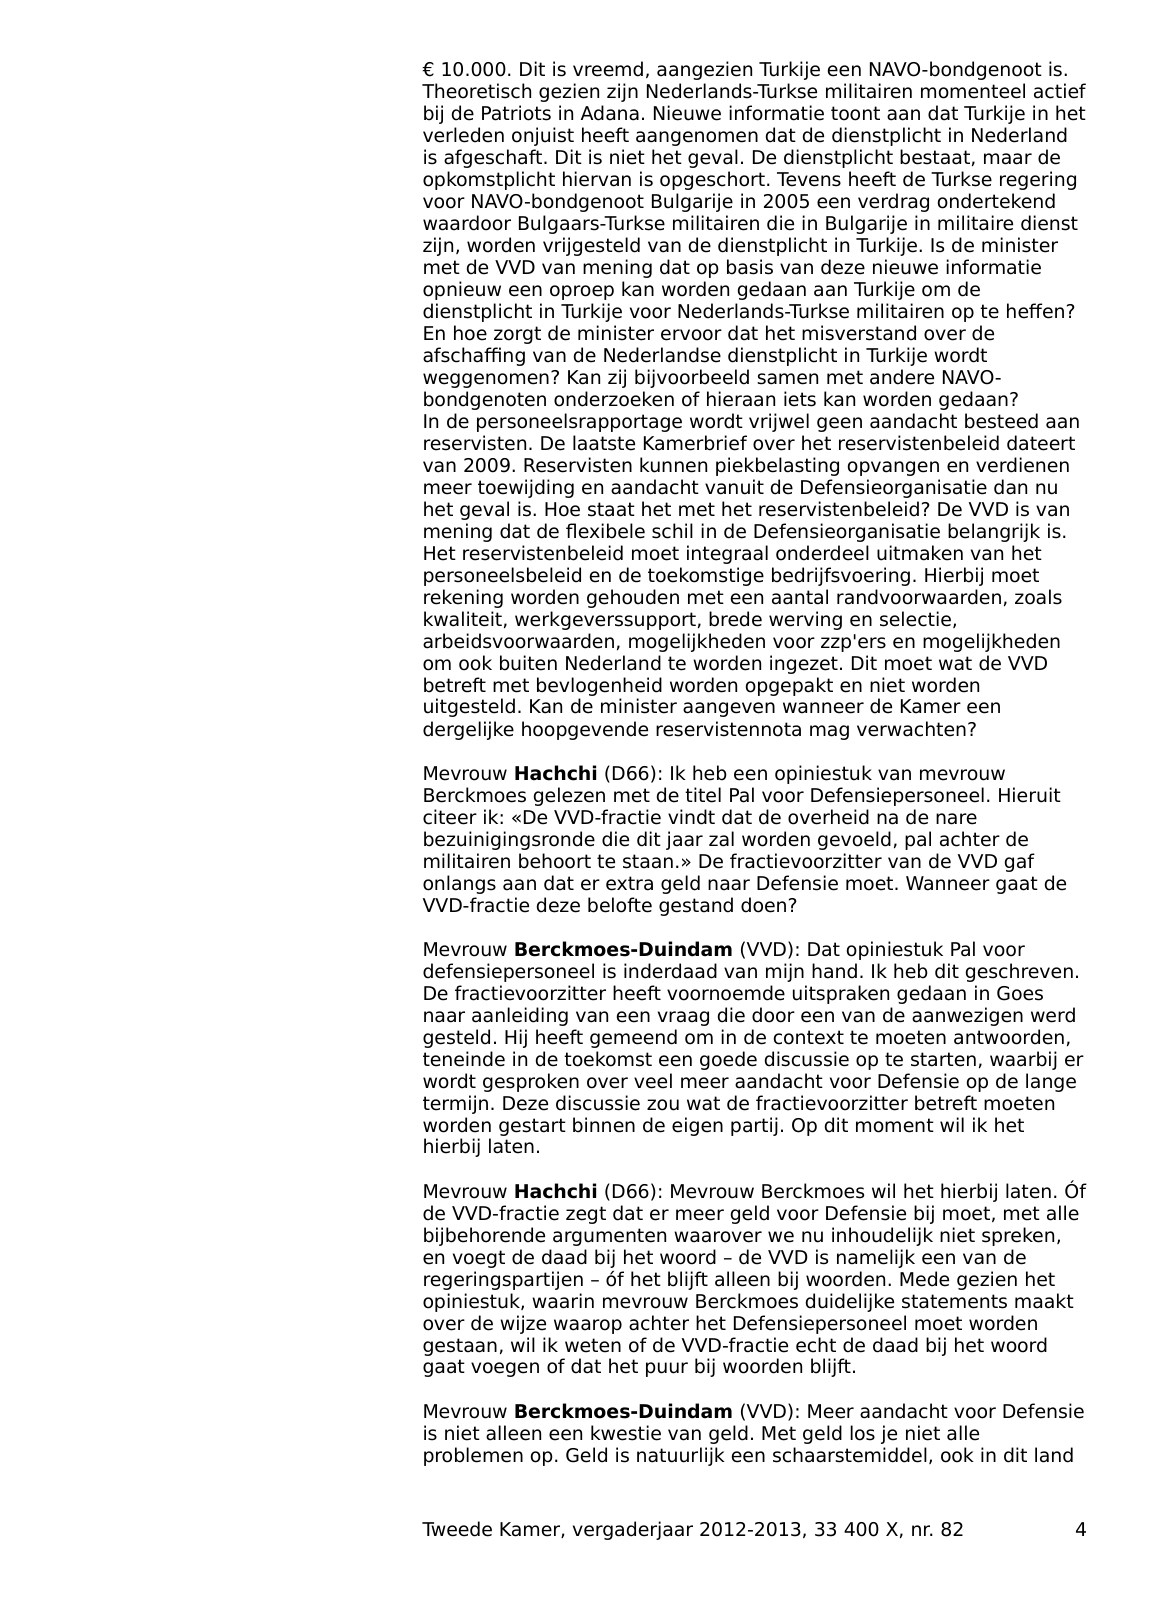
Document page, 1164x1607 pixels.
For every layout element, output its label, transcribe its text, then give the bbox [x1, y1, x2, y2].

text Mevrouw Berckmoes-Duindam (VVD): Dat opiniestuk Pal voor defensiepersoneel is inderdaad van mijn hand. Ik heb dit geschreven. De fractievoorzitter heeft voornoemde uitspraken gedaan in Goes naar aanleiding van een vraag die door een van de aanwezigen werd gesteld. Hij heeft gemeend om in de context te moeten antwoorden, teneinde in de toekomst een goede discussie op te starten, waarbij er wordt gesproken over veel meer aandacht voor Defensie op de lange termijn. Deze discussie zou wat de fractievoorzitter betreft moeten worden gestart binnen de eigen partij. Op dit moment wil ik het hierbij laten. [422, 939, 1087, 1158]
text Mevrouw Hachchi (D66): Mevrouw Berckmoes wil het hierbij laten. Óf de VVD-fractie zegt dat er meer geld voor Defensie bij moet, met alle bijbehorende argumenten waarover we nu inhoudelijk niet spreken, en voegt de daad bij het woord – de VVD is namelijk een van de regeringspartijen – óf het blijft alleen bij woorden. Mede gezien het opiniestuk, waarin mevrouw Berckmoes duidelijke statements maakt over de wijze waarop achter het Defensiepersoneel moet worden gestaan, wil ik weten of de VVD-fractie echt de daad bij het woord gaat voegen of dat het puur bij woorden blijft. [422, 1181, 1087, 1378]
text Mevrouw Berckmoes-Duindam (VVD): Meer aandacht voor Defensie is niet alleen een kwestie van geld. Met geld los je niet alle problemen op. Geld is natuurlijk een schaarstemiddel, ook in dit land [422, 1401, 1087, 1467]
text € 10.000. Dit is vreemd, aangezien Turkije een NAVO-bondgenoot is. Theoretisch gezien zijn Nederlands-Turkse militairen momenteel actief bij de Patriots in Adana. Nieuwe informatie toont aan dat Turkije in het verleden onjuist heeft aangenomen dat de dienstplicht in Nederland is afgeschaft. Dit is niet het geval. De dienstplicht bestaat, maar de opkomstplicht hiervan is opgeschort. Tevens heeft de Turkse regering voor NAVO-bondgenoot Bulgarije in 2005 een verdrag ondertekend waardoor Bulgaars-Turkse militairen die in Bulgarije in militaire dienst zijn, worden vrijgesteld van de dienstplicht in Turkije. Is de minister met de VVD van mening dat op basis van deze nieuwe informatie opnieuw een oproep kan worden gedaan aan Turkije om de dienstplicht in Turkije voor Nederlands-Turkse militairen op te heffen? En hoe zorgt de minister ervoor dat het misverstand over de afschaffing van de Nederlandse dienstplicht in Turkije wordt weggenomen? Kan zij bijvoorbeeld samen met andere NAVO-bondgenoten onderzoeken of hieraan iets kan worden gedaan? [422, 59, 1087, 411]
text In de personeelsrapportage wordt vrijwel geen aandacht besteed aan reservisten. De laatste Kamerbrief over het reservistenbeleid dateert van 2009. Reservisten kunnen piekbelasting opvangen en verdienen meer toewijding en aandacht vanuit de Defensieorganisatie dan nu het geval is. Hoe staat het met het reservistenbeleid? De VVD is van mening dat de flexibele schil in de Defensieorganisatie belangrijk is. Het reservistenbeleid moet integraal onderdeel uitmaken van het personeelsbeleid en de toekomstige bedrijfsvoering. Hierbij moet rekening worden gehouden met een aantal randvoorwaarden, zoals kwaliteit, werkgeverssupport, brede werving en selectie, arbeidsvoorwaarden, mogelijkheden voor zzp'ers en mogelijkheden om ook buiten Nederland te worden ingezet. Dit moet wat de VVD betreft met bevlogenheid worden opgepakt en niet worden uitgesteld. Kan de minister aangeven wanneer de Kamer een dergelijke hoopgevende reservistennota mag verwachten? [422, 411, 1087, 740]
text Mevrouw Hachchi (D66): Ik heb een opiniestuk van mevrouw Berckmoes gelezen met de titel Pal voor Defensiepersoneel. Hieruit citeer ik: «De VVD-fractie vindt dat de overheid na de nare bezuinigingsronde die dit jaar zal worden gevoeld, pal achter de militairen behoort te staan.» De fractievoorzitter van de VVD gaf onlangs aan dat er extra geld naar Defensie moet. Wanneer gaat de VVD-fractie deze belofte gestand doen? [422, 763, 1087, 916]
